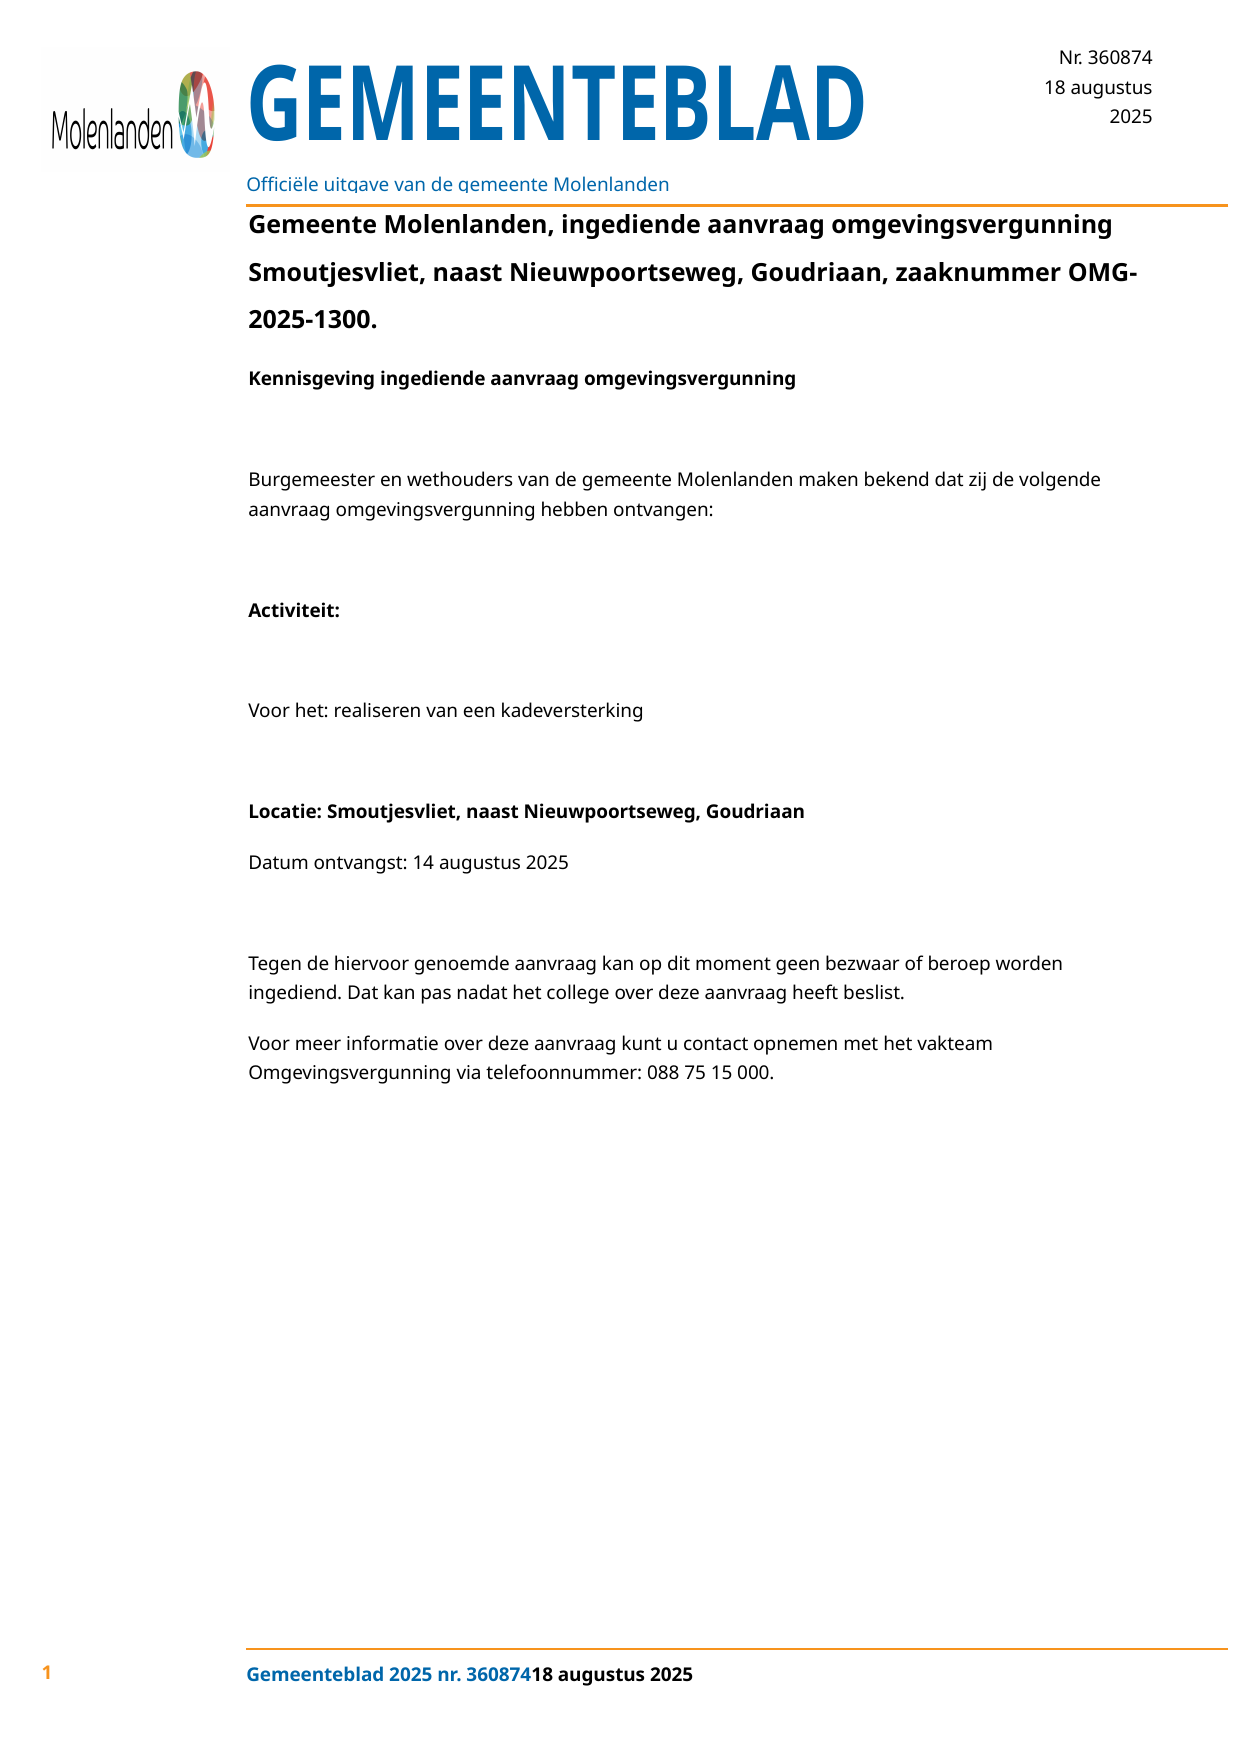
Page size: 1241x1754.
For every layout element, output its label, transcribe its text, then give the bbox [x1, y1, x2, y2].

text Activiteit: [248, 597, 1152, 622]
text Burgemeester en wethouders van de gemeente Molenlanden maken bekend dat zij de volgende aanvraag omgevingsvergunning hebben ontvangen: [248, 466, 1152, 522]
text Kennisgeving ingediende aanvraag omgevingsvergunning [248, 366, 1152, 391]
picture [41, 47, 231, 172]
text Voor meer informatie over deze aanvraag kunt u contact opnemen met het vakteam Omgevingsvergunning via telefoonnummer: 088 75 15 000. [248, 1030, 1152, 1085]
text Gemeente Molenlanden, ingediende aanvraag omgevingsvergunning Smoutjesvliet, naast Nieuwpoortseweg, Goudriaan, zaaknummer OMG-2025-1300. [248, 207, 1152, 336]
text Datum ontvangst: 14 augustus 2025 [248, 849, 1152, 874]
text Tegen de hiervoor genoemde aanvraag kan op dit moment geen bezwaar of beroep worden ingediend. Dat kan pas nadat het college over deze aanvraag heeft beslist. [248, 950, 1152, 1005]
text Voor het: realiseren van een kadeversterking [248, 698, 1152, 723]
text Locatie: Smoutjesvliet, naast Nieuwpoortseweg, Goudriaan [248, 798, 1152, 824]
